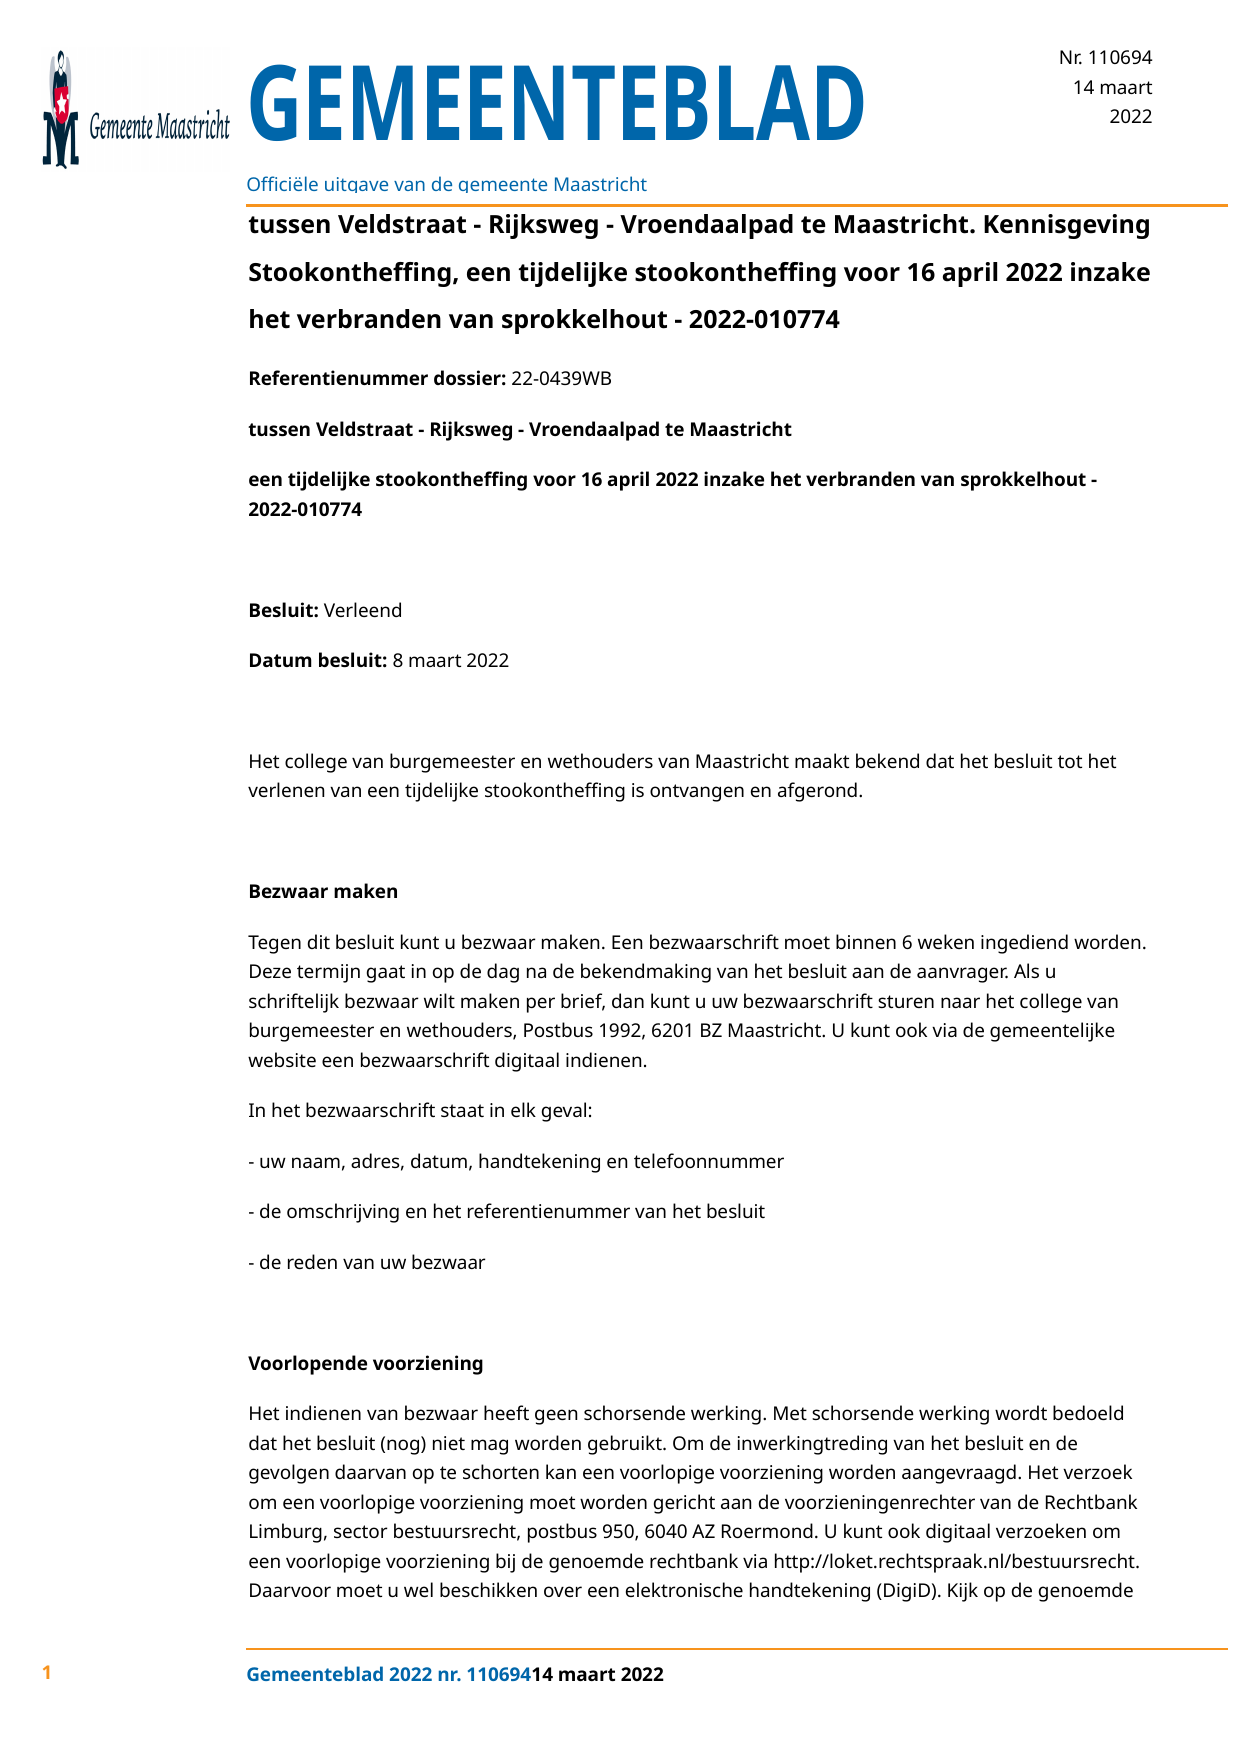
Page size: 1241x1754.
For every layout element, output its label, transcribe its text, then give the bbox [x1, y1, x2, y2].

text tussen Veldstraat - Rijksweg - Vroendaalpad te Maastricht [248, 416, 1152, 442]
text - uw naam, adres, datum, handtekening en telefoonnummer [248, 1148, 1152, 1174]
text Referentienummer dossier: 22-0439WB [248, 366, 1152, 391]
text Besluit: Verleend [248, 597, 1152, 622]
text tussen Veldstraat - Rijksweg - Vroendaalpad te Maastricht. Kennisgeving Stookontheffing, een tijdelijke stookontheffing voor 16 april 2022 inzake het verbranden van sprokkelhout - 2022-010774 [248, 207, 1152, 336]
text een tijdelijke stookontheffing voor 16 april 2022 inzake het verbranden van sprokkelhout - 2022-010774 [248, 466, 1152, 522]
text Bezwaar maken [248, 878, 1152, 904]
text - de omschrijving en het referentienummer van het besluit [248, 1198, 1152, 1224]
text In het bezwaarschrift staat in elk geval: [248, 1098, 1152, 1123]
text Datum besluit: 8 maart 2022 [248, 647, 1152, 673]
text Tegen dit besluit kunt u bezwaar maken. Een bezwaarschrift moet binnen 6 weken ingediend worden. Deze termijn gaat in op de dag na de bekendmaking van het besluit aan de aanvrager. Als u schriftelijk bezwaar wilt maken per brief, dan kunt u uw bezwaarschrift sturen naar het college van burgemeester en wethouders, Postbus 1992, 6201 BZ Maastricht. U kunt ook via de gemeentelijke website een bezwaarschrift digitaal indienen. [248, 929, 1152, 1073]
text - de reden van uw bezwaar [248, 1249, 1152, 1274]
picture [41, 47, 231, 172]
text Het college van burgemeester en wethouders van Maastricht maakt bekend dat het besluit tot het verlenen van een tijdelijke stookontheffing is ontvangen en afgerond. [248, 748, 1152, 803]
text Voorlopende voorziening [248, 1350, 1152, 1375]
text Het indienen van bezwaar heeft geen schorsende werking. Met schorsende werking wordt bedoeld dat het besluit (nog) niet mag worden gebruikt. Om de inwerkingtreding van het besluit en de gevolgen daarvan op te schorten kan een voorlopige voorziening worden aangevraagd. Het verzoek om een voorlopige voorziening moet worden gericht aan de voorzieningenrechter van de Rechtbank Limburg, sector bestuursrecht, postbus 950, 6040 AZ Roermond. U kunt ook digitaal verzoeken om een voorlopige voorziening bij de genoemde rechtbank via http://loket.rechtspraak.nl/bestuursrecht. Daarvoor moet u wel beschikken over een elektronische handtekening (DigiD). Kijk op de genoemde [248, 1400, 1152, 1603]
